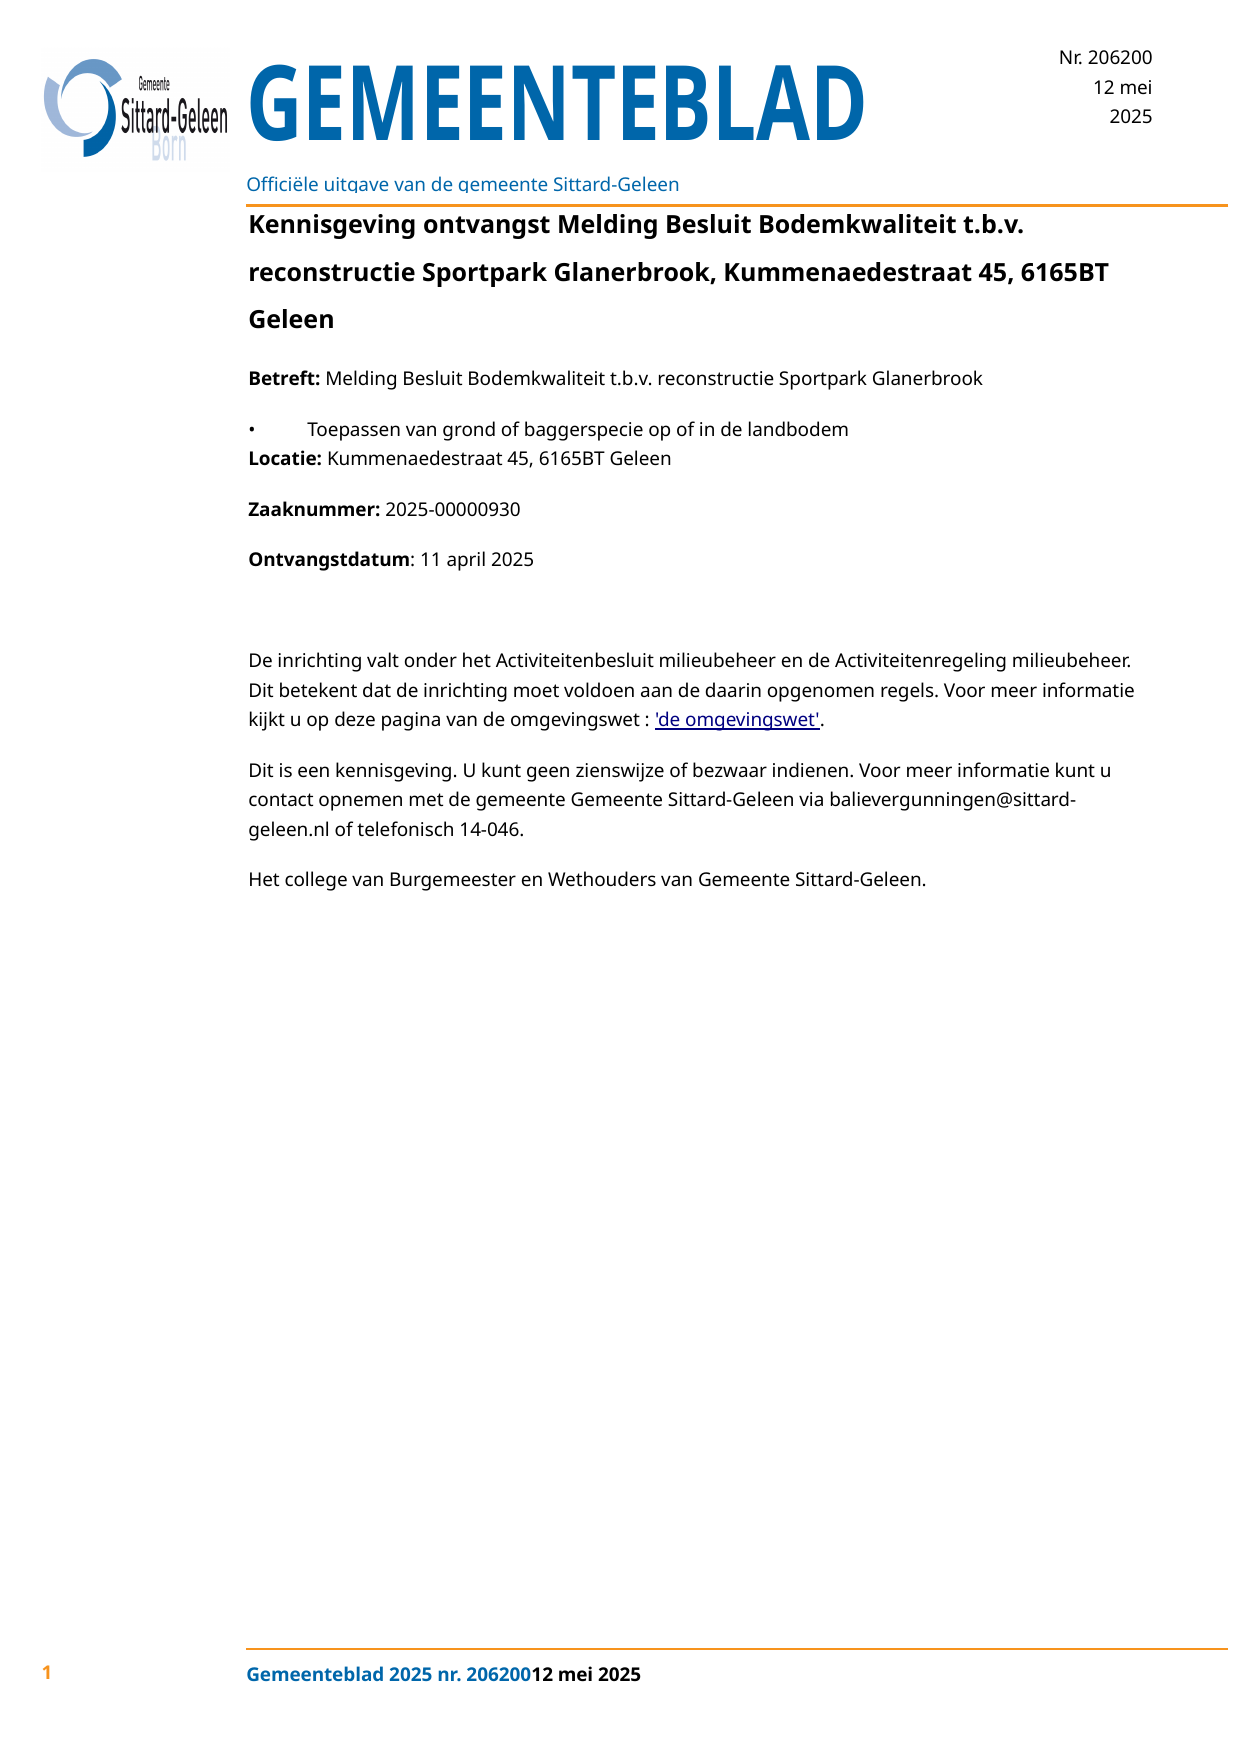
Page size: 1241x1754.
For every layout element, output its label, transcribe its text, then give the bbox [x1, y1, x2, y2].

text Dit is een kennisgeving. U kunt geen zienswijze of bezwaar indienen. Voor meer informatie kunt u contact opnemen met de gemeente Gemeente Sittard-Geleen via balievergunningen@sittard-geleen.nl of telefonisch 14-046. [248, 757, 1152, 842]
text De inrichting valt onder het Activiteitenbesluit milieubeheer en de Activiteitenregeling milieubeheer. Dit betekent dat de inrichting moet voldoen aan de daarin opgenomen regels. Voor meer informatie kijkt u op deze pagina van de omgevingswet : 'de omgevingswet'. [248, 647, 1152, 732]
text Betreft: Melding Besluit Bodemkwaliteit t.b.v. reconstructie Sportpark Glanerbrook [248, 366, 1152, 391]
text Ontvangstdatum: 11 april 2025 [248, 546, 1152, 572]
text Het college van Burgemeester en Wethouders van Gemeente Sittard-Geleen. [248, 866, 1152, 892]
text Zaaknummer: 2025-00000930 [248, 496, 1152, 522]
text Locatie: Kummenaedestraat 45, 6165BT Geleen [248, 446, 1152, 471]
text Kennisgeving ontvangst Melding Besluit Bodemkwaliteit t.b.v. reconstructie Sportpark Glanerbrook, Kummenaedestraat 45, 6165BT Geleen [248, 207, 1152, 336]
list Toepassen van grond of baggerspecie op of in de landbodem [248, 416, 1152, 442]
picture [41, 47, 231, 172]
